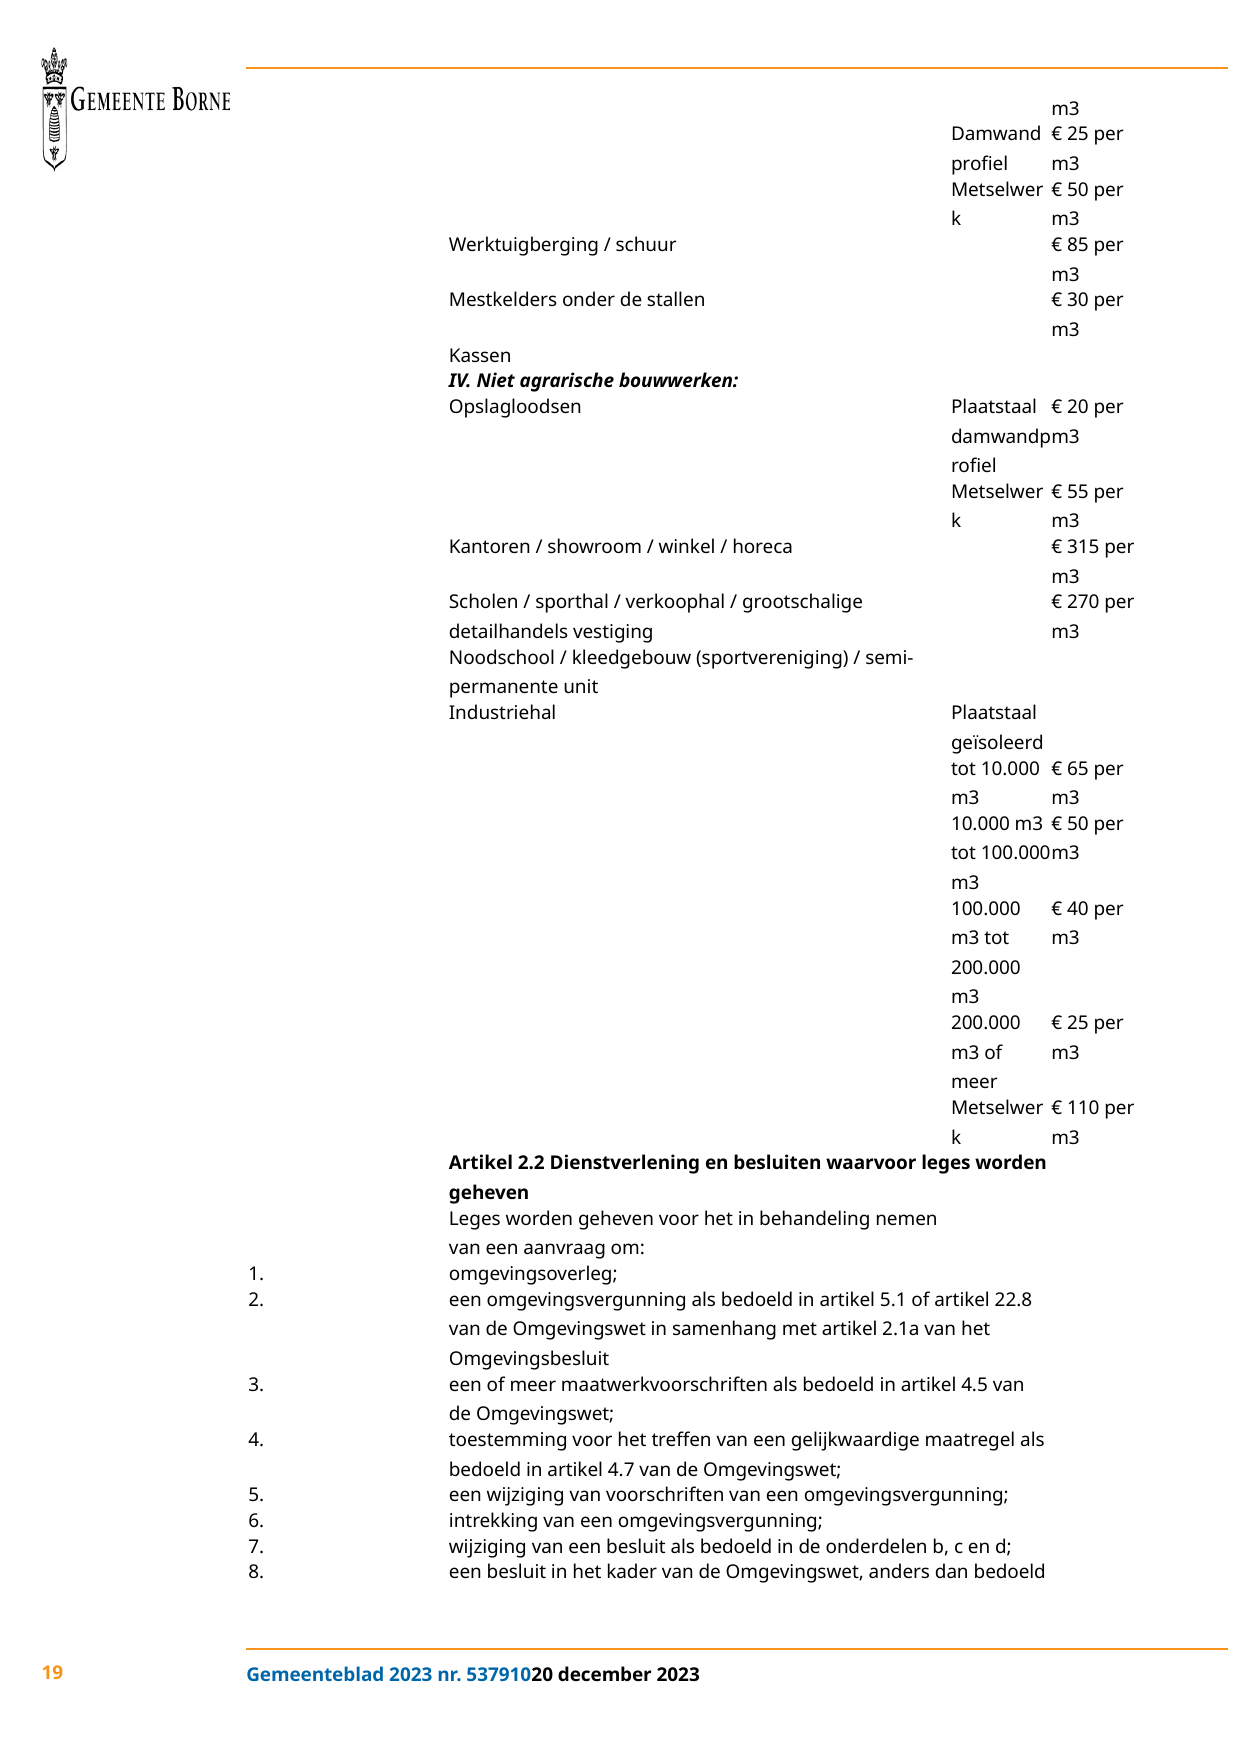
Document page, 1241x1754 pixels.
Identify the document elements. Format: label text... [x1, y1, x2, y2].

table_cell [951, 368, 1051, 393]
table_cell 4. [248, 1426, 348, 1481]
table_cell Plaatstaal geïsoleerd [951, 699, 1051, 755]
table_cell [1051, 1260, 1152, 1286]
table_cell [1051, 1205, 1152, 1260]
table_cell [248, 286, 348, 342]
table_cell [750, 895, 850, 1009]
table_cell [449, 121, 951, 176]
table_cell Mestkelders onder de stallen [449, 286, 951, 342]
table_cell [850, 810, 951, 895]
table_cell 8. [248, 1559, 348, 1584]
table_cell Kassen [449, 342, 951, 367]
table_cell 2. [248, 1286, 348, 1371]
table_cell [348, 1507, 449, 1533]
table_cell [348, 534, 449, 589]
table_cell 10.000 m3 tot 100.000 m3 [951, 810, 1051, 895]
table_cell [449, 1009, 549, 1094]
table_cell [1051, 644, 1152, 699]
table_cell [248, 644, 348, 699]
table_cell [248, 534, 348, 589]
table_cell [248, 699, 348, 755]
table_cell [951, 644, 1051, 699]
table_cell [348, 1426, 449, 1481]
table_cell [348, 810, 449, 895]
table_cell [449, 895, 549, 1009]
table_cell toestemming voor het treffen van een gelijkwaardige maatregel als bedoeld in artikel 4.7 van de Omgevingswet; [449, 1426, 1051, 1481]
table_cell wijziging van een besluit als bedoeld in de onderdelen b, c en d; [449, 1533, 1051, 1559]
table_cell [348, 1533, 449, 1559]
table_cell [248, 589, 348, 644]
table_cell € 110 per m3 [1051, 1094, 1152, 1149]
table_cell [248, 1205, 348, 1260]
table_cell [348, 95, 449, 121]
table_cell [449, 810, 549, 895]
table_cell [449, 755, 549, 810]
table_cell Noodschool / kleedgebouw (sportvereniging) / semi-permanente unit [449, 644, 951, 699]
table_cell [1051, 1426, 1152, 1481]
table_cell [650, 895, 750, 1009]
table_cell [348, 1481, 449, 1507]
table_cell [348, 286, 449, 342]
table_cell [650, 810, 750, 895]
table_cell [549, 755, 649, 810]
table_cell [348, 342, 449, 367]
table_cell Damwandprofiel [951, 121, 1051, 176]
table_cell [951, 589, 1051, 644]
table_cell [850, 1094, 951, 1149]
table_cell [348, 755, 449, 810]
table_cell [348, 231, 449, 286]
table_cell Leges worden geheven voor het in behandeling nemen van een aanvraag om: [449, 1205, 951, 1260]
table_cell [951, 231, 1051, 286]
table_cell intrekking van een omgevingsvergunning; [449, 1507, 1051, 1533]
table_cell IV. Niet agrarische bouwwerken: [449, 368, 951, 393]
table_cell Artikel 2.2 Dienstverlening en besluiten waarvoor leges worden geheven [449, 1150, 1051, 1205]
table_cell [750, 755, 850, 810]
table_cell € 50 per m3 [1051, 176, 1152, 231]
table_cell Scholen / sporthal / verkoophal / grootschalige detailhandels vestiging [449, 589, 951, 644]
table_cell [1051, 1559, 1152, 1584]
table_cell [348, 1286, 449, 1371]
table_cell € 65 per m3 [1051, 755, 1152, 810]
table_cell € 315 per m3 [1051, 534, 1152, 589]
table_cell € 30 per m3 [1051, 286, 1152, 342]
table_cell [348, 1559, 449, 1584]
table_cell [248, 393, 348, 478]
table_cell € 25 per m3 [1051, 121, 1152, 176]
table_cell [650, 755, 750, 810]
table_cell [248, 1150, 348, 1205]
table_cell [549, 1009, 649, 1094]
table_cell een omgevingsvergunning als bedoeld in artikel 5.1 of artikel 22.8 van de Omgevingswet in samenhang met artikel 2.1a van het Omgevingsbesluit [449, 1286, 1051, 1371]
table_cell [348, 1260, 449, 1286]
table_cell [449, 478, 951, 533]
table_cell [951, 342, 1051, 367]
table_cell [850, 1009, 951, 1094]
table_cell [951, 95, 1051, 121]
table_cell [348, 176, 449, 231]
table_cell [248, 121, 348, 176]
table_cell [248, 810, 348, 895]
table_cell € 50 per m3 [1051, 810, 1152, 895]
table_cell € 25 per m3 [1051, 1009, 1152, 1094]
table_cell Plaatstaal damwandprofiel [951, 393, 1051, 478]
table_cell 6. [248, 1507, 348, 1533]
table_cell [1051, 1371, 1152, 1426]
table_cell [348, 1150, 449, 1205]
table_cell Metselwerk [951, 176, 1051, 231]
table_cell [1051, 1507, 1152, 1533]
table_cell [348, 1371, 449, 1426]
table_cell [348, 1205, 449, 1260]
table_cell 5. [248, 1481, 348, 1507]
table_cell [348, 393, 449, 478]
table_cell [348, 699, 449, 755]
table_cell [348, 478, 449, 533]
table_cell [549, 1094, 649, 1149]
table_cell € 20 per m3 [1051, 393, 1152, 478]
table_cell [248, 1009, 348, 1094]
table_cell [449, 1094, 549, 1149]
table_cell [650, 1009, 750, 1094]
table_cell [248, 368, 348, 393]
table_cell Industriehal [449, 699, 951, 755]
table_cell Metselwerk [951, 478, 1051, 533]
table_cell Werktuigberging / schuur [449, 231, 951, 286]
table_cell [951, 1205, 1051, 1260]
table_cell € 85 per m3 [1051, 231, 1152, 286]
table_cell 3. [248, 1371, 348, 1426]
table_cell [248, 478, 348, 533]
table_cell [951, 286, 1051, 342]
table_cell [1051, 1481, 1152, 1507]
picture [41, 47, 231, 172]
table_cell [1051, 368, 1152, 393]
table_cell [650, 1094, 750, 1149]
table_cell [750, 1094, 850, 1149]
table_cell [750, 1009, 850, 1094]
table_cell [348, 121, 449, 176]
table_cell [348, 1009, 449, 1094]
table_cell Metselwerk [951, 1094, 1051, 1149]
table_cell [248, 231, 348, 286]
table_cell [1051, 1533, 1152, 1559]
table_cell m3 [1051, 95, 1152, 121]
table_cell omgevingsoverleg; [449, 1260, 1051, 1286]
table_cell [850, 895, 951, 1009]
table_cell [750, 810, 850, 895]
table_cell [1051, 699, 1152, 755]
table_cell 200.000 m3 of meer [951, 1009, 1051, 1094]
table_cell 1. [248, 1260, 348, 1286]
table_cell [248, 895, 348, 1009]
table_cell een of meer maatwerkvoorschriften als bedoeld in artikel 4.5 van de Omgevingswet; [449, 1371, 1051, 1426]
table_cell tot 10.000 m3 [951, 755, 1051, 810]
table_cell [348, 368, 449, 393]
table_cell [1051, 1150, 1152, 1205]
table_cell Opslagloodsen [449, 393, 951, 478]
table_cell € 55 per m3 [1051, 478, 1152, 533]
table_cell [951, 534, 1051, 589]
table_cell [348, 1094, 449, 1149]
table_cell [248, 1094, 348, 1149]
table_cell 7. [248, 1533, 348, 1559]
table_cell € 40 per m3 [1051, 895, 1152, 1009]
table_cell [449, 176, 951, 231]
table_cell Kantoren / showroom / winkel / horeca [449, 534, 951, 589]
table_cell [1051, 1286, 1152, 1371]
table_cell [348, 644, 449, 699]
table_cell 100.000 m3 tot 200.000 m3 [951, 895, 1051, 1009]
table_cell een wijziging van voorschriften van een omgevingsvergunning; [449, 1481, 1051, 1507]
table_cell [248, 95, 348, 121]
table_cell een besluit in het kader van de Omgevingswet, anders dan bedoeld [449, 1559, 1051, 1584]
table_cell [549, 810, 649, 895]
table_cell € 270 per m3 [1051, 589, 1152, 644]
table_cell [449, 95, 951, 121]
table_cell [248, 342, 348, 367]
table_cell [348, 895, 449, 1009]
table_cell [248, 755, 348, 810]
table_cell [1051, 342, 1152, 367]
table_cell [850, 755, 951, 810]
table_cell [248, 176, 348, 231]
table_cell [348, 589, 449, 644]
table_cell [549, 895, 649, 1009]
